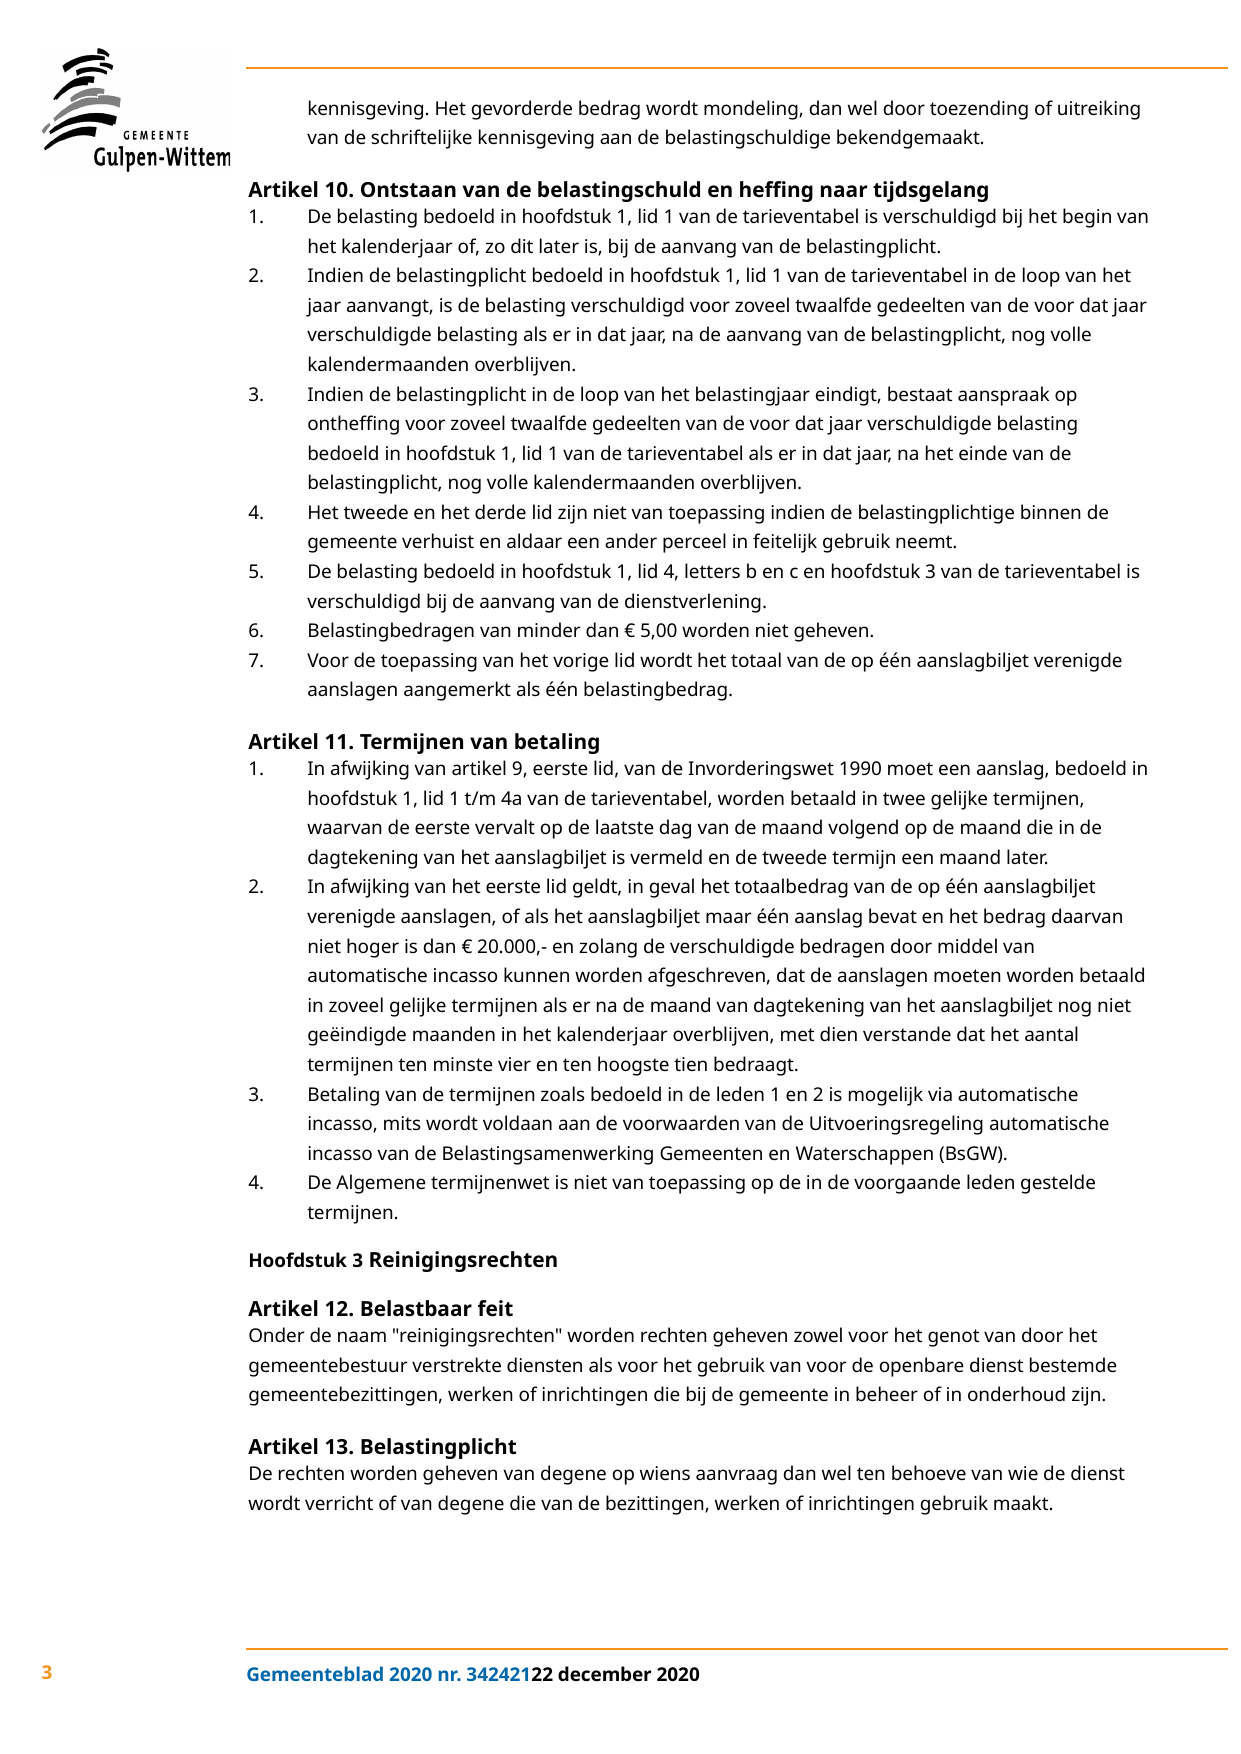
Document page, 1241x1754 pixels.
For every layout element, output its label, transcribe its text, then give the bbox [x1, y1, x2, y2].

list De belasting bedoeld in hoofdstuk 1, lid 1 van de tarieventabel is verschuldigd bij het begin van het kalenderjaar of, zo dit later is, bij de aanvang van de belastingplicht. [248, 203, 1152, 258]
list Voor de toepassing van het vorige lid wordt het totaal van de op één aanslagbiljet verenigde aanslagen aangemerkt als één belastingbedrag. [248, 647, 1152, 702]
list In afwijking van artikel 9, eerste lid, van de Invorderingswet 1990 moet een aanslag, bedoeld in hoofdstuk 1, lid 1 t/m 4a van de tarieventabel, worden betaald in twee gelijke termijnen, waarvan de eerste vervalt op de laatste dag van de maand volgend op de maand die in de dagtekening van het aanslagbiljet is vermeld en de tweede termijn een maand later. [248, 755, 1152, 870]
list Betaling van de termijnen zoals bedoeld in de leden 1 en 2 is mogelijk via automatische incasso, mits wordt voldaan aan de voorwaarden van de Uitvoeringsregeling automatische incasso van de Belastingsamenwerking Gemeenten en Waterschappen (BsGW). [248, 1081, 1152, 1166]
list In afwijking van het eerste lid geldt, in geval het totaalbedrag van de op één aanslagbiljet verenigde aanslagen, of als het aanslagbiljet maar één aanslag bevat en het bedrag daarvan niet hoger is dan € 20.000,- en zolang de verschuldigde bedragen door middel van automatische incasso kunnen worden afgeschreven, dat de aanslagen moeten worden betaald in zoveel gelijke termijnen als er na de maand van dagtekening van het aanslagbiljet nog niet geëindigde maanden in het kalenderjaar overblijven, met dien verstande dat het aantal termijnen ten minste vier en ten hoogste tien bedraagt. [248, 874, 1152, 1077]
picture [41, 47, 231, 172]
list De Algemene termijnenwet is niet van toepassing op de in de voorgaande leden gestelde termijnen. [248, 1169, 1152, 1225]
text Artikel 10. Ontstaan van de belastingschuld en heffing naar tijdsgelang [248, 175, 1152, 203]
text Artikel 13. Belastingplicht [248, 1432, 1152, 1461]
list Het tweede en het derde lid zijn niet van toepassing indien de belastingplichtige binnen de gemeente verhuist en aldaar een ander perceel in feitelijk gebruik neemt. [248, 499, 1152, 554]
list Belastingbedragen van minder dan € 5,00 worden niet geheven. [248, 617, 1152, 643]
text Hoofdstuk 3 Reinigingsrechten [248, 1245, 1152, 1273]
list kennisgeving. Het gevorderde bedrag wordt mondeling, dan wel door toezending of uitreiking van de schriftelijke kennisgeving aan de belastingschuldige bekendgemaakt. [248, 95, 1152, 150]
text De rechten worden geheven van degene op wiens aanvraag dan wel ten behoeve van wie de dienst wordt verricht of van degene die van de bezittingen, werken of inrichtingen gebruik maakt. [248, 1461, 1152, 1516]
list Indien de belastingplicht bedoeld in hoofdstuk 1, lid 1 van de tarieventabel in de loop van het jaar aanvangt, is de belasting verschuldigd voor zoveel twaalfde gedeelten van de voor dat jaar verschuldigde belasting als er in dat jaar, na de aanvang van de belastingplicht, nog volle kalendermaanden overblijven. [248, 262, 1152, 377]
list De belasting bedoeld in hoofdstuk 1, lid 4, letters b en c en hoofdstuk 3 van de tarieventabel is verschuldigd bij de aanvang van de dienstverlening. [248, 558, 1152, 613]
text Onder de naam "reinigingsrechten" worden rechten geheven zowel voor het genot van door het gemeentebestuur verstrekte diensten als voor het gebruik van voor de openbare dienst bestemde gemeentebezittingen, werken of inrichtingen die bij de gemeente in beheer of in onderhoud zijn. [248, 1322, 1152, 1407]
list Indien de belastingplicht in de loop van het belastingjaar eindigt, bestaat aanspraak op ontheffing voor zoveel twaalfde gedeelten van de voor dat jaar verschuldigde belasting bedoeld in hoofdstuk 1, lid 1 van de tarieventabel als er in dat jaar, na het einde van de belastingplicht, nog volle kalendermaanden overblijven. [248, 381, 1152, 495]
text Artikel 12. Belastbaar feit [248, 1294, 1152, 1322]
text Artikel 11. Termijnen van betaling [248, 727, 1152, 755]
